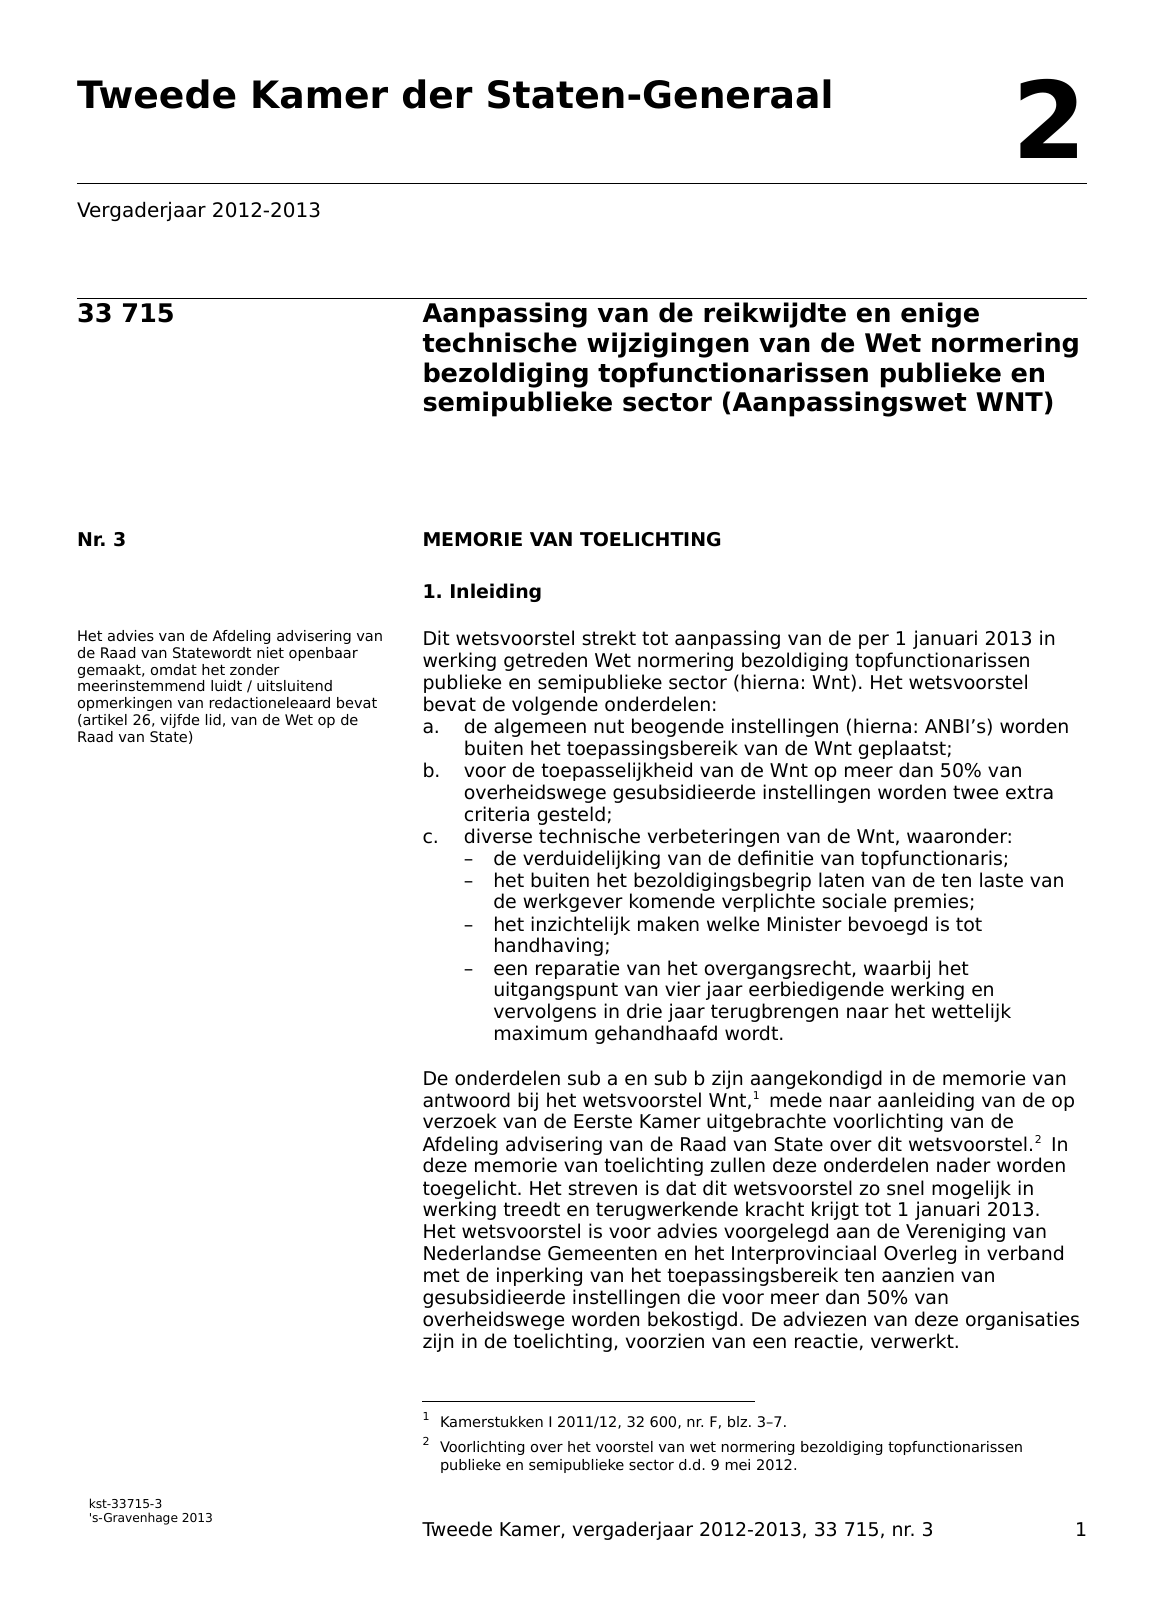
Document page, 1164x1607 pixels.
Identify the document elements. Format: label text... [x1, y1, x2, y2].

text Het wetsvoorstel is voor advies voorgelegd aan de Vereniging van Nederlandse Gemeenten en het Interprovinciaal Overleg in verband met de inperking van het toepassingsbereik ten aanzien van gesubsidieerde instellingen die voor meer dan 50% van overheidswege worden bekostigd. De adviezen van deze organisaties zijn in de toelichting, voorzien van een reactie, verwerkt. [422, 1221, 1087, 1353]
text – het buiten het bezoldigingsbegrip laten van de ten laste van de werkgever komende verplichte sociale premies; [464, 869, 1087, 913]
text b. voor de toepasselijkheid van de Wnt op meer dan 50% van overheidswege gesubsidieerde instellingen worden twee extra criteria gesteld; [422, 759, 1087, 826]
text Dit wetsvoorstel strekt tot aanpassing van de per 1 januari 2013 in werking getreden Wet normering bezoldiging topfunctionarissen publieke en semipublieke sector (hierna: Wnt). Het wetsvoorstel bevat de volgende onderdelen: [422, 628, 1087, 716]
text 's-Gravenhage 2013 [88, 1511, 323, 1525]
text a. de algemeen nut beogende instellingen (hierna: ANBI’s) worden buiten het toepassingsbereik van de Wnt geplaatst; [422, 716, 1087, 759]
subtitle 33 715 Aanpassing van de reikwijdte en enige technische wijzigingen van de Wet normering bezoldiging topfunctionarissen publieke en semipublieke sector (Aanpassingswet WNT) [77, 299, 1087, 418]
text – een reparatie van het overgangsrecht, waarbij het uitgangspunt van vier jaar eerbiedigende werking en vervolgens in drie jaar terugbrengen naar het wettelijk maximum gehandhaafd wordt. [464, 957, 1087, 1045]
table_header Tweede Kamer der Staten-Generaal [77, 59, 886, 183]
table_header 2 [886, 59, 1087, 183]
text c. diverse technische verbeteringen van de Wnt, waaronder: [422, 826, 1087, 847]
text Het advies van de Afdeling advisering van de Raad van Statewordt niet openbaar gemaakt, omdat het zonder meerinstemmend luidt / uitsluitend opmerkingen van redactioneleaard bevat (artikel 26, vijfde lid, van de Wet op de Raad van State) [77, 628, 399, 746]
text – het inzichtelijk maken welke Minister bevoegd is tot handhaving; [464, 913, 1087, 957]
text Voorlichting over het voorstel van wet normering bezoldiging topfunctionarissen publieke en semipublieke sector d.d. 9 mei 2012. [422, 1435, 1087, 1474]
text – de verduidelijking van de definitie van topfunctionaris; [464, 847, 1087, 869]
text Kamerstukken I 2011/12, 32 600, nr. F, blz. 3–7. [422, 1410, 1087, 1432]
text kst-33715-3 [88, 1497, 323, 1511]
subtitle Nr. 3 MEMORIE VAN TOELICHTING [77, 529, 1087, 551]
text De onderdelen sub a en sub b zijn aangekondigd in de memorie van antwoord bij het wetsvoorstel Wnt, mede naar aanleiding van de op verzoek van de Eerste Kamer uitgebrachte voorlichting van de Afdeling advisering van de Raad van State over dit wetsvoorstel. In deze memorie van toelichting zullen deze onderdelen nader worden toegelicht. Het streven is dat dit wetsvoorstel zo snel mogelijk in werking treedt en terugwerkende kracht krijgt tot 1 januari 2013. [422, 1067, 1087, 1221]
subtitle 1. Inleiding [422, 581, 1087, 603]
table_cell Vergaderjaar 2012-2013 [77, 184, 1087, 298]
